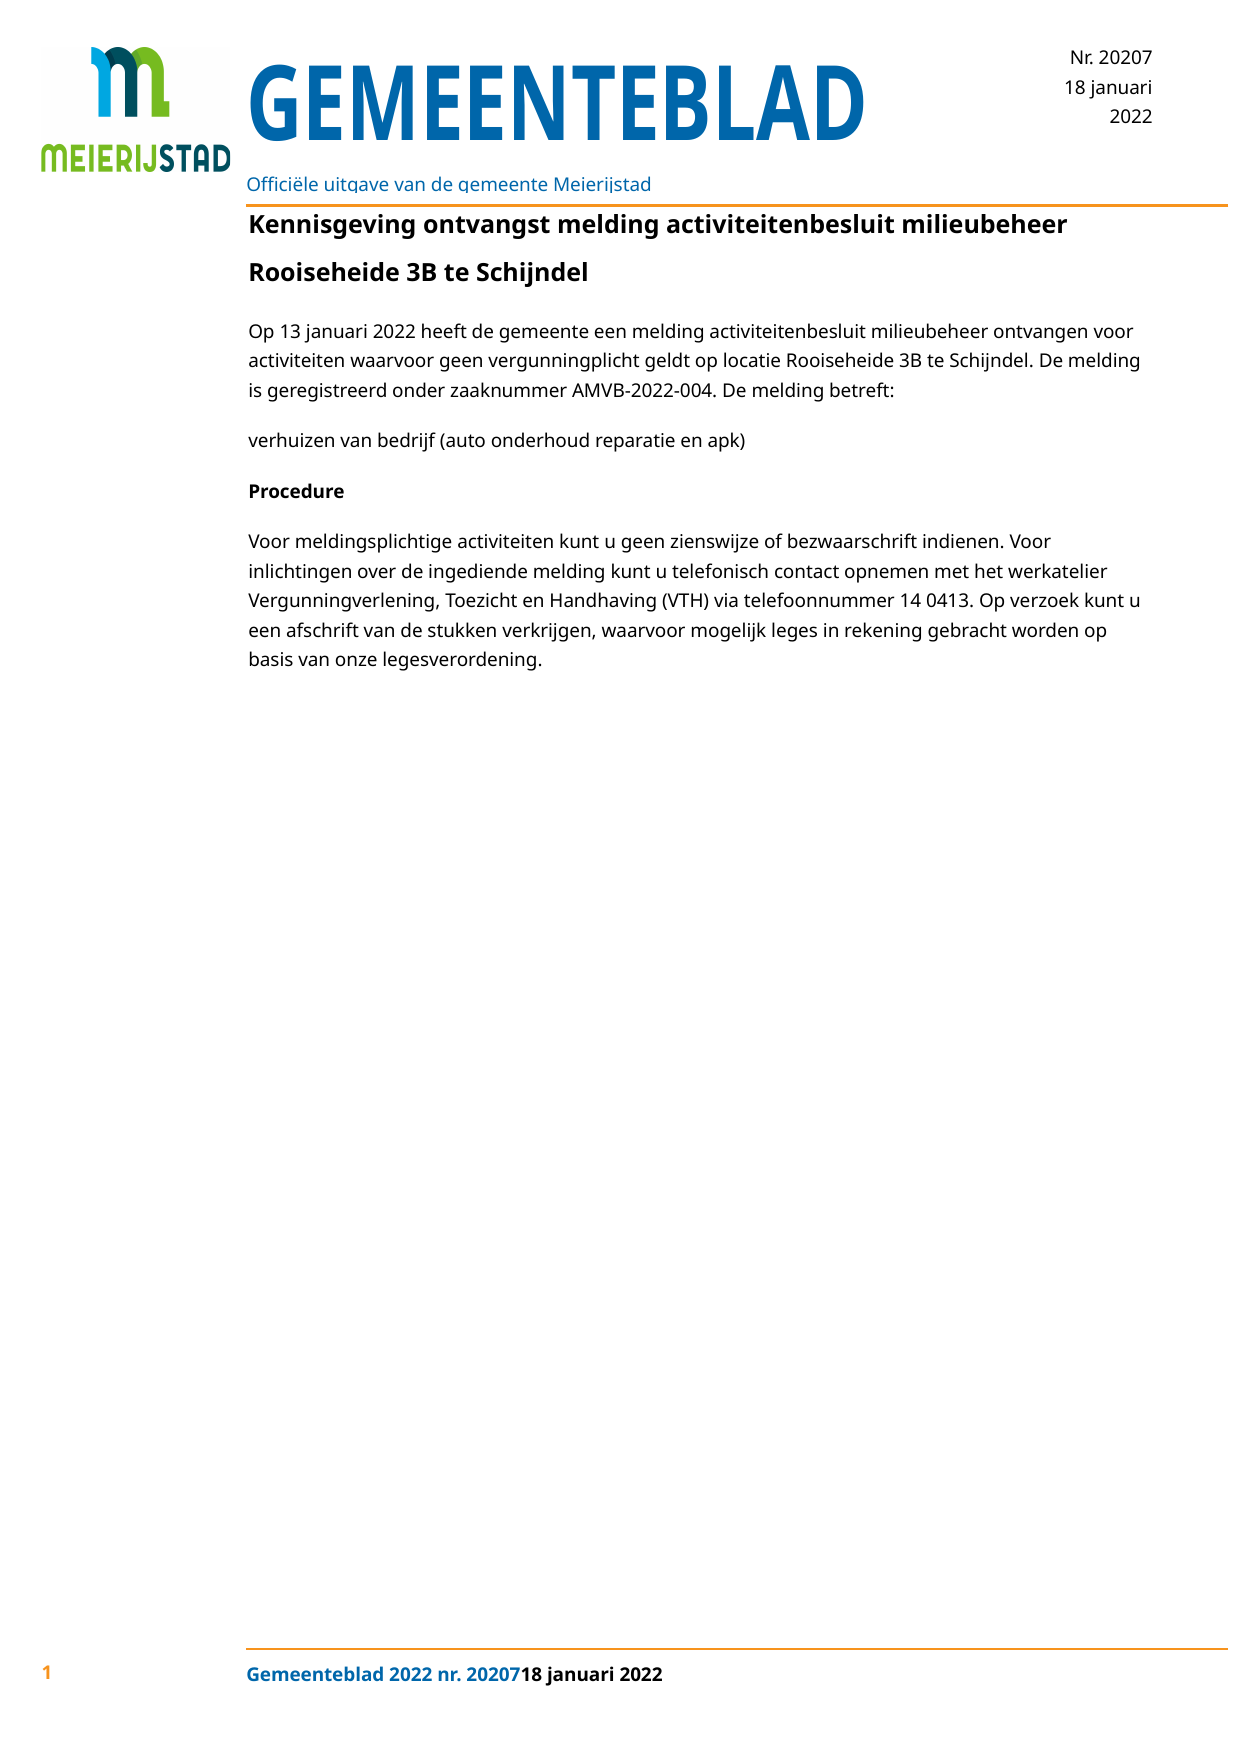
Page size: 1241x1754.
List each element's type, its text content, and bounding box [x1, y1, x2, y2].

text verhuizen van bedrijf (auto onderhoud reparatie en apk) [248, 427, 1152, 453]
picture [41, 47, 231, 172]
text Op 13 januari 2022 heeft de gemeente een melding activiteitenbesluit milieubeheer ontvangen voor activiteiten waarvoor geen vergunningplicht geldt op locatie Rooiseheide 3B te Schijndel. De melding is geregistreerd onder zaaknummer AMVB-2022-004. De melding betreft: [248, 318, 1152, 403]
text Procedure [248, 478, 1152, 504]
text Kennisgeving ontvangst melding activiteitenbesluit milieubeheer Rooiseheide 3B te Schijndel [248, 207, 1152, 288]
text Voor meldingsplichtige activiteiten kunt u geen zienswijze of bezwaarschrift indienen. Voor inlichtingen over de ingediende melding kunt u telefonisch contact opnemen met het werkatelier Vergunningverlening, Toezicht en Handhaving (VTH) via telefoonnummer 14 0413. Op verzoek kunt u een afschrift van de stukken verkrijgen, waarvoor mogelijk leges in rekening gebracht worden op basis van onze legesverordening. [248, 528, 1152, 672]
